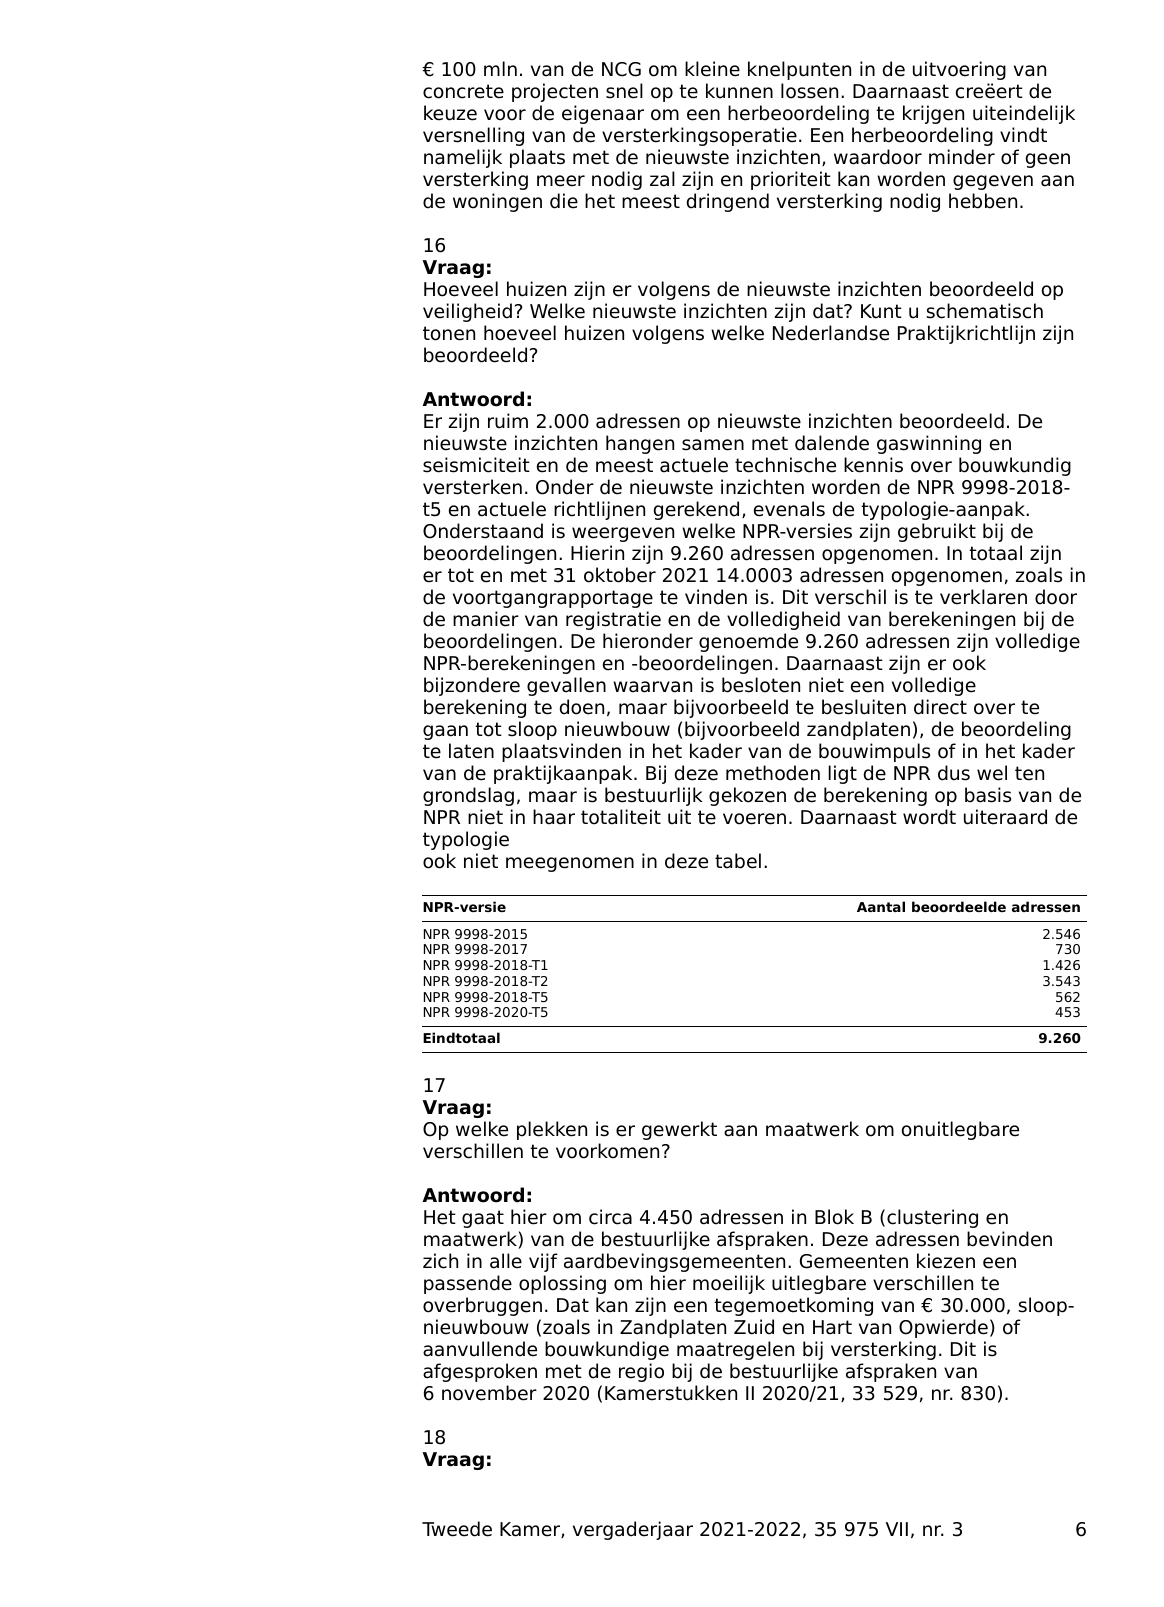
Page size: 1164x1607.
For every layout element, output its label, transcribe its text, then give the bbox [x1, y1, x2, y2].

table_cell NPR 9998-2020-T5 [422, 1005, 644, 1026]
table_cell 730 [644, 942, 1087, 958]
text Op welke plekken is er gewerkt aan maatwerk om onuitlegbare verschillen te voorkomen? [422, 1119, 1087, 1163]
text Er zijn ruim 2.000 adressen op nieuwste inzichten beoordeeld. De nieuwste inzichten hangen samen met dalende gaswinning en seismiciteit en de meest actuele technische kennis over bouwkundig versterken. Onder de nieuwste inzichten worden de NPR 9998-2018-t5 en actuele richtlijnen gerekend, evenals de typologie-aanpak. [422, 411, 1087, 521]
text Antwoord: [422, 389, 1087, 411]
text 18 [422, 1427, 1087, 1449]
table_header NPR-versie [422, 896, 644, 921]
text 17 [422, 1075, 1087, 1097]
table_cell 1.426 [644, 958, 1087, 974]
table_cell 2.546 [644, 922, 1087, 942]
text 16 [422, 235, 1087, 257]
table_cell NPR 9998-2017 [422, 942, 644, 958]
text Antwoord: [422, 1185, 1087, 1207]
table_cell Eindtotaal [422, 1027, 644, 1052]
table_cell NPR 9998-2015 [422, 922, 644, 942]
table_cell 9.260 [644, 1027, 1087, 1052]
text ook niet meegenomen in deze tabel. [422, 851, 1087, 873]
table_cell 3.543 [644, 974, 1087, 989]
text Vraag: [422, 257, 1087, 279]
text Vraag: [422, 1097, 1087, 1119]
table_cell 453 [644, 1005, 1087, 1026]
text Hoeveel huizen zijn er volgens de nieuwste inzichten beoordeeld op veiligheid? Welke nieuwste inzichten zijn dat? Kunt u schematisch tonen hoeveel huizen volgens welke Nederlandse Praktijkrichtlijn zijn beoordeeld? [422, 279, 1087, 367]
text Het gaat hier om circa 4.450 adressen in Blok B (clustering en maatwerk) van de bestuurlijke afspraken. Deze adressen bevinden zich in alle vijf aardbevingsgemeenten. Gemeenten kiezen een passende oplossing om hier moeilijk uitlegbare verschillen te overbruggen. Dat kan zijn een tegemoetkoming van € 30.000, sloop-nieuwbouw (zoals in Zandplaten Zuid en Hart van Opwierde) of aanvullende bouwkundige maatregelen bij versterking. Dit is afgesproken met de regio bij de bestuurlijke afspraken van 6 november 2020 (Kamerstukken II 2020/21, 33 529, nr. 830). [422, 1207, 1087, 1405]
text Onderstaand is weergeven welke NPR-versies zijn gebruikt bij de beoordelingen. Hierin zijn 9.260 adressen opgenomen. In totaal zijn er tot en met 31 oktober 2021 14.0003 adressen opgenomen, zoals in de voortgangrapportage te vinden is. Dit verschil is te verklaren door de manier van registratie en de volledigheid van berekeningen bij de beoordelingen. De hieronder genoemde 9.260 adressen zijn volledige NPR-berekeningen en -beoordelingen. Daarnaast zijn er ook bijzondere gevallen waarvan is besloten niet een volledige berekening te doen, maar bijvoorbeeld te besluiten direct over te gaan tot sloop nieuwbouw (bijvoorbeeld zandplaten), de beoordeling te laten plaatsvinden in het kader van de bouwimpuls of in het kader van de praktijkaanpak. Bij deze methoden ligt de NPR dus wel ten grondslag, maar is bestuurlijk gekozen de berekening op basis van de NPR niet in haar totaliteit uit te voeren. Daarnaast wordt uiteraard de typologie [422, 521, 1087, 851]
table_cell NPR 9998-2018-T5 [422, 989, 644, 1005]
text € 100 mln. van de NCG om kleine knelpunten in de uitvoering van concrete projecten snel op te kunnen lossen. Daarnaast creëert de keuze voor de eigenaar om een herbeoordeling te krijgen uiteindelijk versnelling van de versterkingsoperatie. Een herbeoordeling vindt namelijk plaats met de nieuwste inzichten, waardoor minder of geen versterking meer nodig zal zijn en prioriteit kan worden gegeven aan de woningen die het meest dringend versterking nodig hebben. [422, 59, 1087, 213]
table_cell 562 [644, 989, 1087, 1005]
table_header Aantal beoordeelde adressen [644, 896, 1087, 921]
table_cell NPR 9998-2018-T1 [422, 958, 644, 974]
table_cell NPR 9998-2018-T2 [422, 974, 644, 989]
text Vraag: [422, 1449, 1087, 1471]
